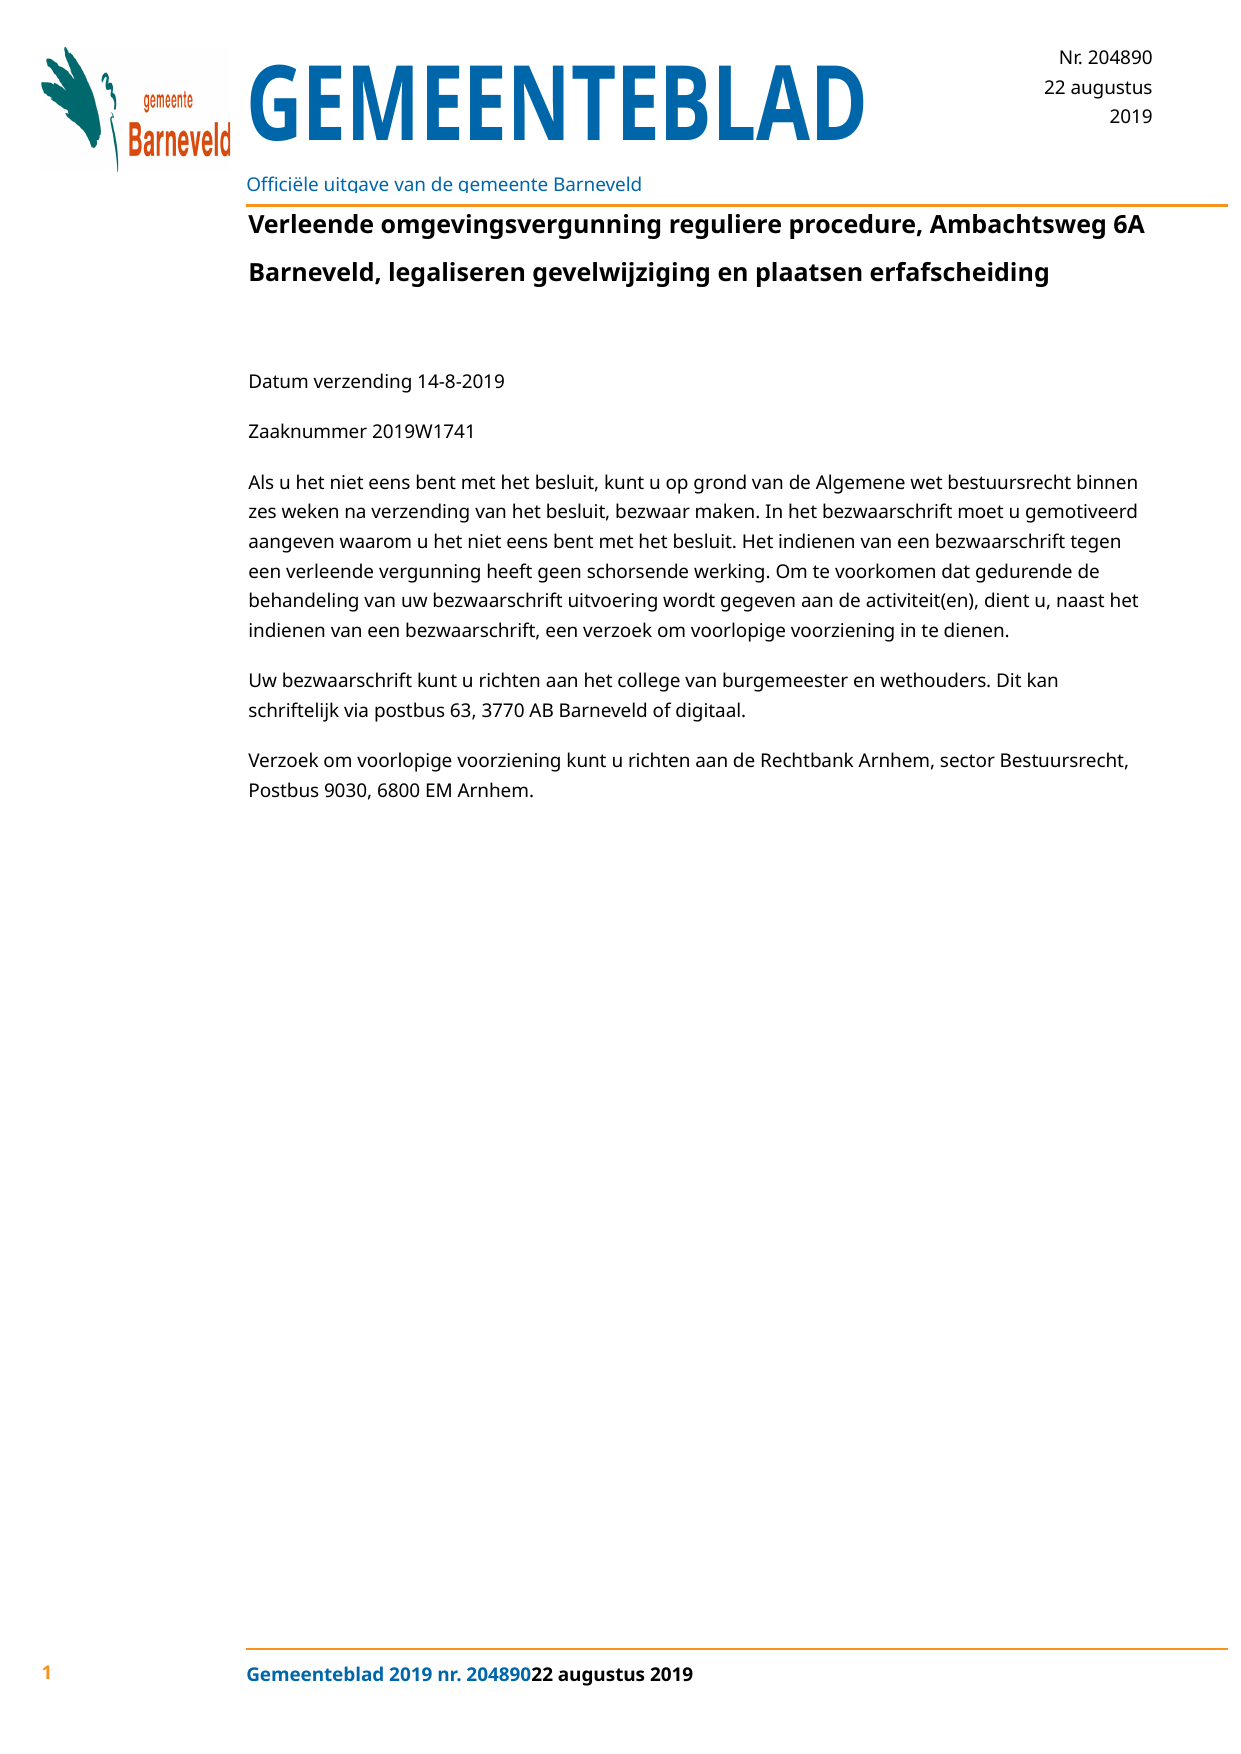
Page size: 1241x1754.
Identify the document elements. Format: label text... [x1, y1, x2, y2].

text Verleende omgevingsvergunning reguliere procedure, Ambachtsweg 6A Barneveld, legaliseren gevelwijziging en plaatsen erfafscheiding [248, 207, 1152, 288]
text Verzoek om voorlopige voorziening kunt u richten aan de Rechtbank Arnhem, sector Bestuursrecht, Postbus 9030, 6800 EM Arnhem. [248, 747, 1152, 803]
text Zaaknummer 2019W1741 [248, 419, 1152, 444]
text Datum verzending 14-8-2019 [248, 368, 1152, 394]
text Uw bezwaarschrift kunt u richten aan het college van burgemeester en wethouders. Dit kan schriftelijk via postbus 63, 3770 AB Barneveld of digitaal. [248, 667, 1152, 723]
picture [41, 47, 231, 172]
text Als u het niet eens bent met het besluit, kunt u op grond van de Algemene wet bestuursrecht binnen zes weken na verzending van het besluit, bezwaar maken. In het bezwaarschrift moet u gemotiveerd aangeven waarom u het niet eens bent met het besluit. Het indienen van een bezwaarschrift tegen een verleende vergunning heeft geen schorsende werking. Om te voorkomen dat gedurende de behandeling van uw bezwaarschrift uitvoering wordt gegeven aan de activiteit(en), dient u, naast het indienen van een bezwaarschrift, een verzoek om voorlopige voorziening in te dienen. [248, 469, 1152, 643]
